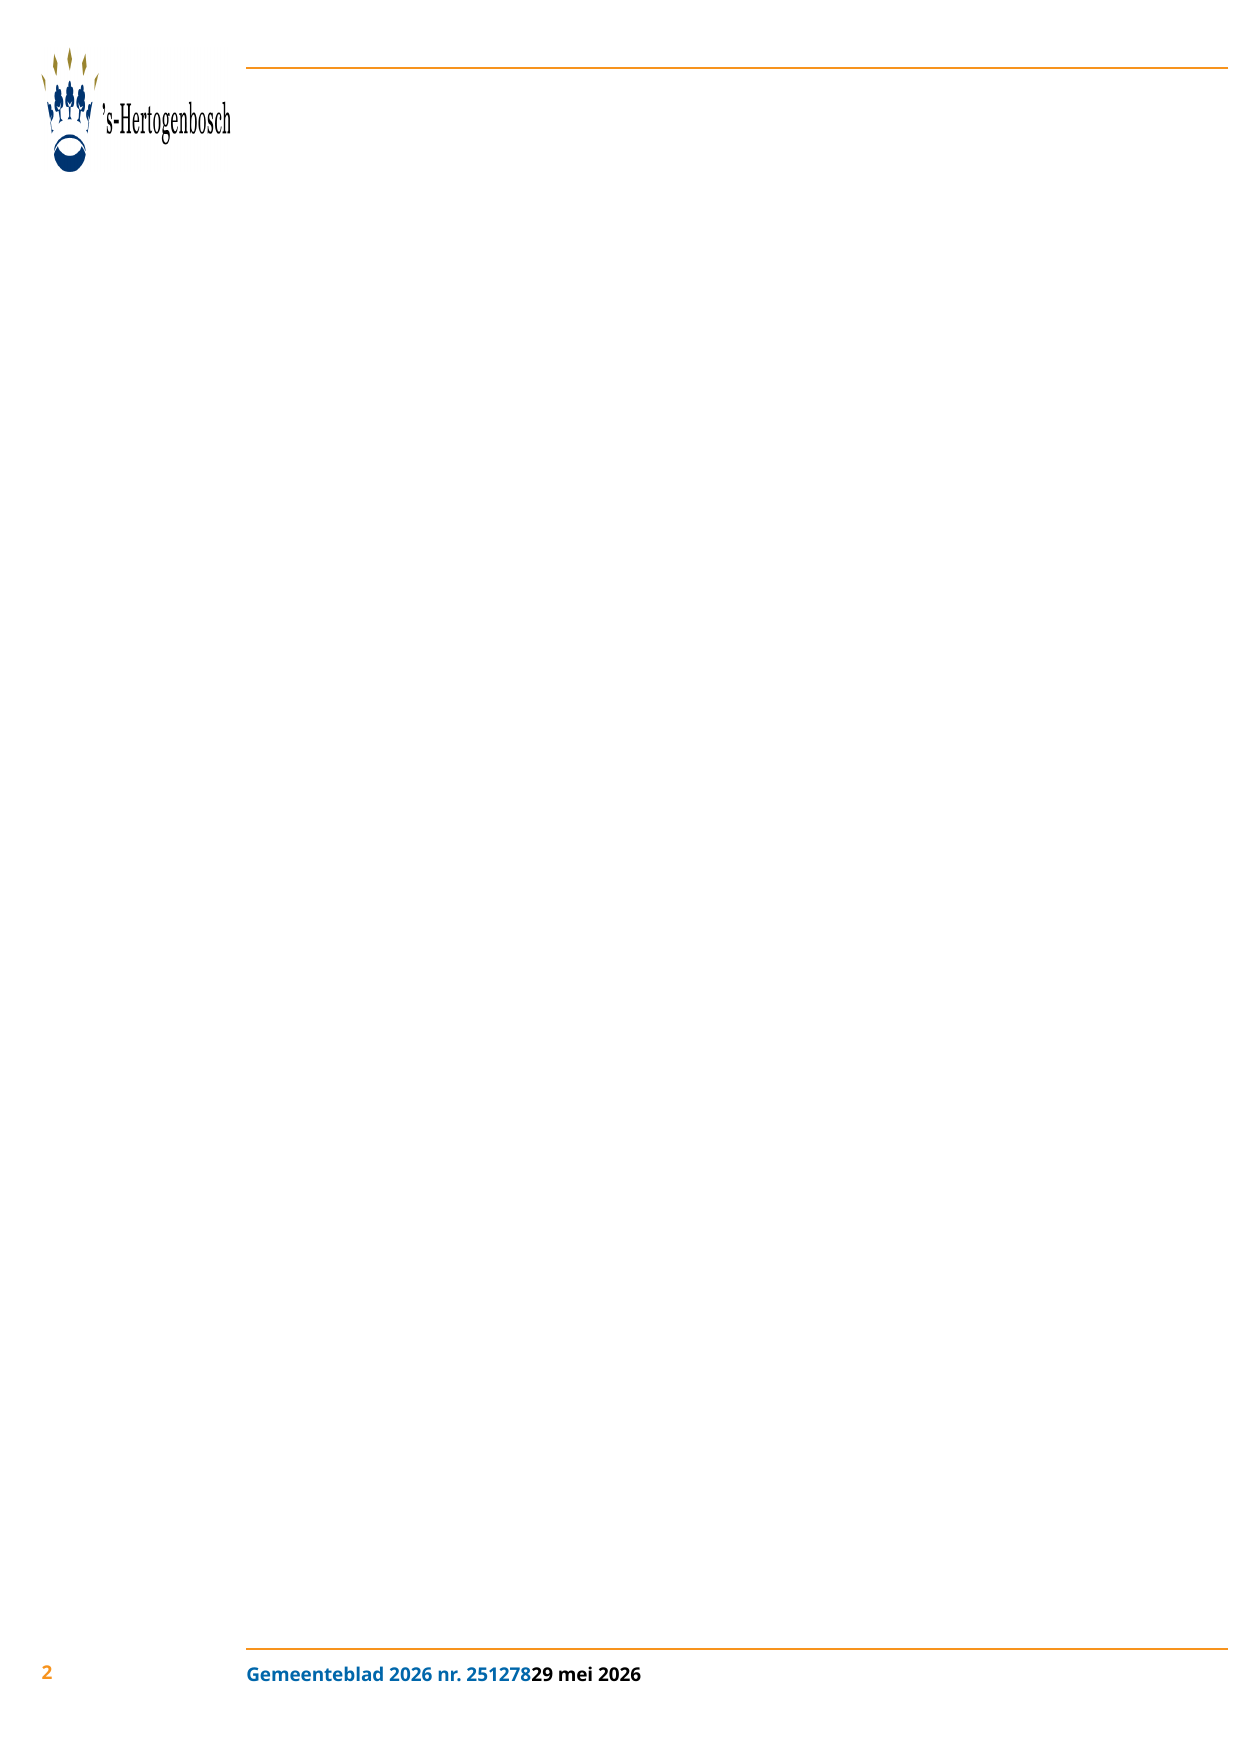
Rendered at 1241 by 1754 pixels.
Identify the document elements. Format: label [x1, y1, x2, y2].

picture [41, 47, 231, 172]
